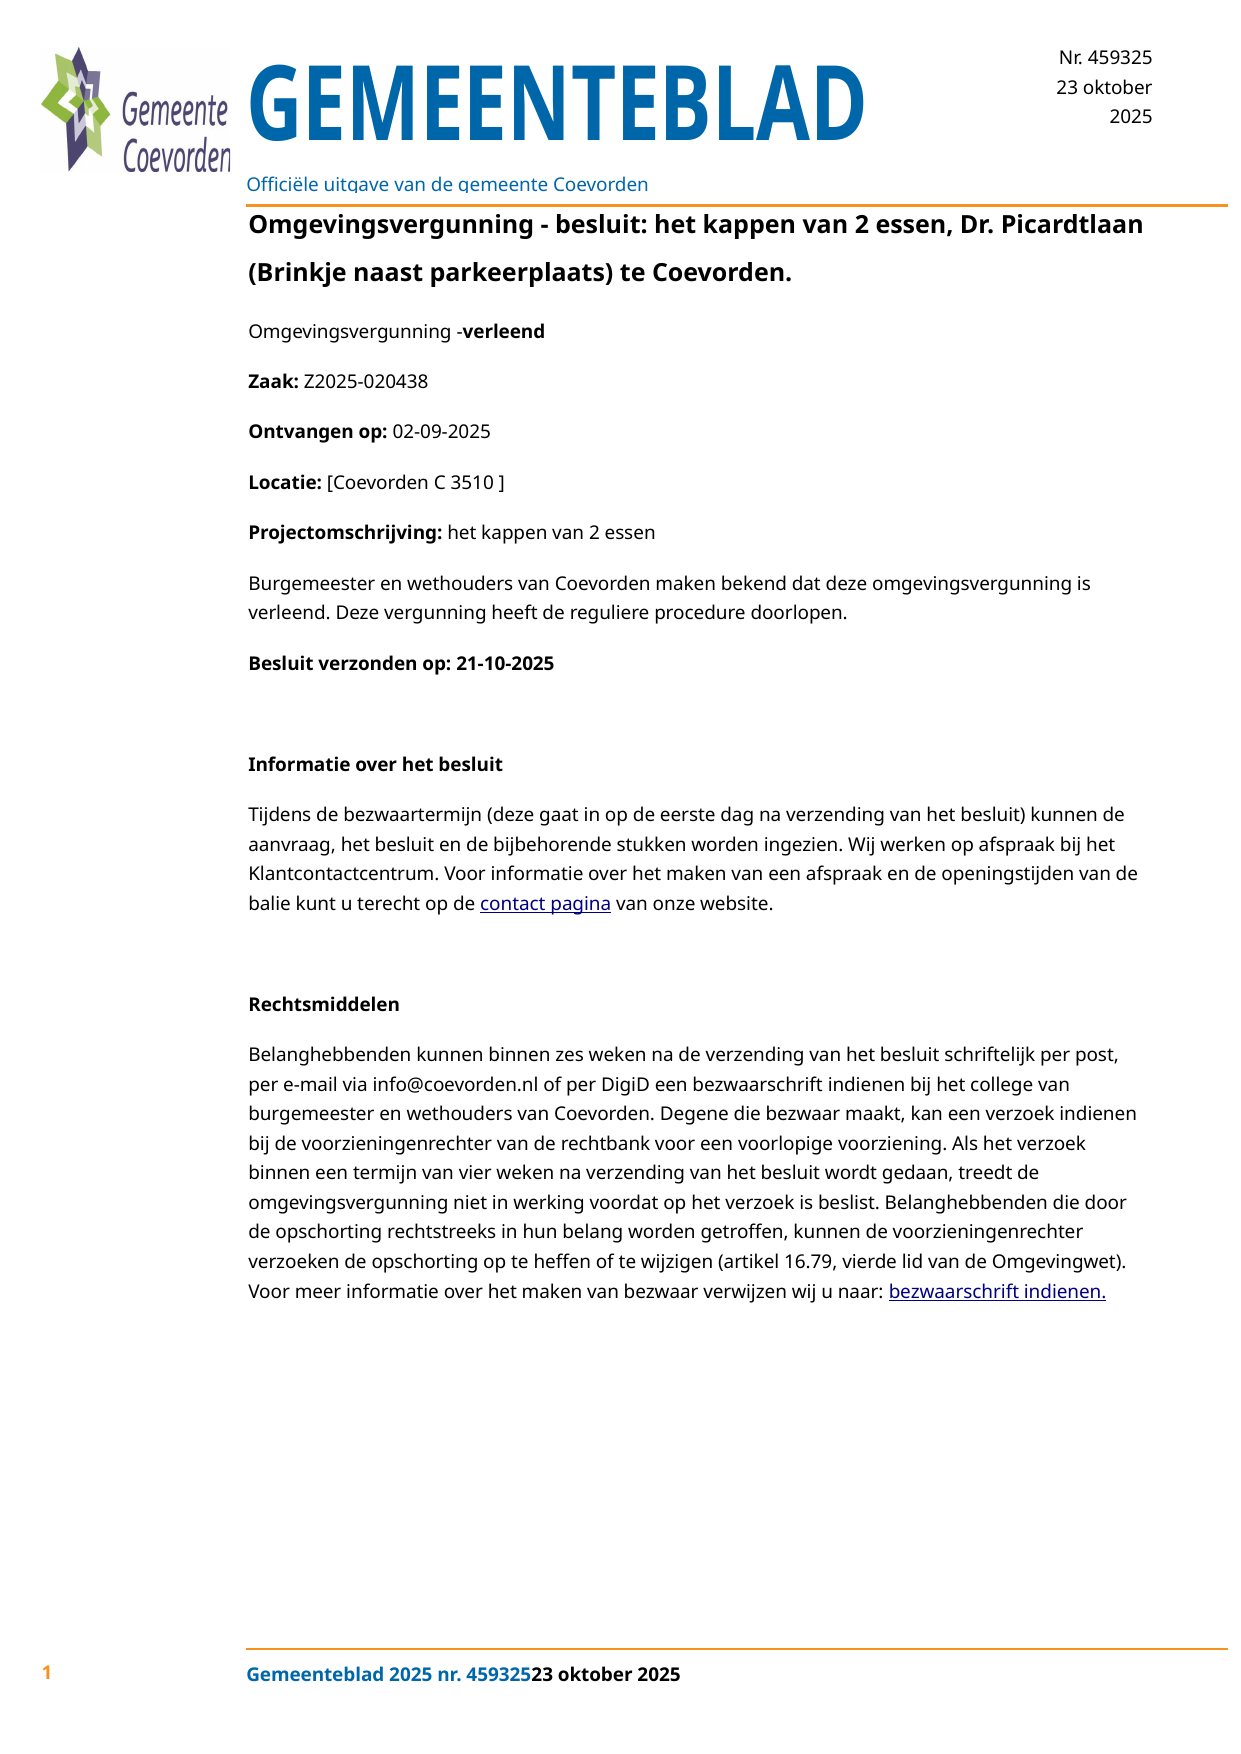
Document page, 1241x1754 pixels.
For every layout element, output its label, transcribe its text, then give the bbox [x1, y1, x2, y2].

text Projectomschrijving: het kappen van 2 essen [248, 519, 1152, 545]
text Locatie: [Coevorden C 3510 ] [248, 469, 1152, 495]
text Ontvangen op: 02-09-2025 [248, 419, 1152, 444]
text Rechtsmiddelen [248, 991, 1152, 1017]
text Zaak: Z2025-020438 [248, 368, 1152, 394]
text Informatie over het besluit [248, 751, 1152, 777]
text Omgevingsvergunning -verleend [248, 318, 1152, 344]
text Tijdens de bezwaartermijn (deze gaat in op de eerste dag na verzending van het besluit) kunnen de aanvraag, het besluit en de bijbehorende stukken worden ingezien. Wij werken op afspraak bij het Klantcontactcentrum. Voor informatie over het maken van een afspraak en de openingstijden van de balie kunt u terecht op de contact pagina van onze website. [248, 801, 1152, 916]
text Belanghebbenden kunnen binnen zes weken na de verzending van het besluit schriftelijk per post, per e-mail via info@coevorden.nl of per DigiD een bezwaarschrift indienen bij het college van burgemeester en wethouders van Coevorden. Degene die bezwaar maakt, kan een verzoek indienen bij de voorzieningenrechter van de rechtbank voor een voorlopige voorziening. Als het verzoek binnen een termijn van vier weken na verzending van het besluit wordt gedaan, treedt de omgevingsvergunning niet in werking voordat op het verzoek is beslist. Belanghebbenden die door de opschorting rechtstreeks in hun belang worden getroffen, kunnen de voorzieningenrechter verzoeken de opschorting op te heffen of te wijzigen (artikel 16.79, vierde lid van de Omgevingwet). Voor meer informatie over het maken van bezwaar verwijzen wij u naar: bezwaarschrift indienen. [248, 1041, 1152, 1304]
text Besluit verzonden op: 21-10-2025 [248, 650, 1152, 676]
text Omgevingsvergunning - besluit: het kappen van 2 essen, Dr. Picardtlaan (Brinkje naast parkeerplaats) te Coevorden. [248, 207, 1152, 288]
picture [41, 47, 231, 172]
text Burgemeester en wethouders van Coevorden maken bekend dat deze omgevingsvergunning is verleend. Deze vergunning heeft de reguliere procedure doorlopen. [248, 570, 1152, 625]
